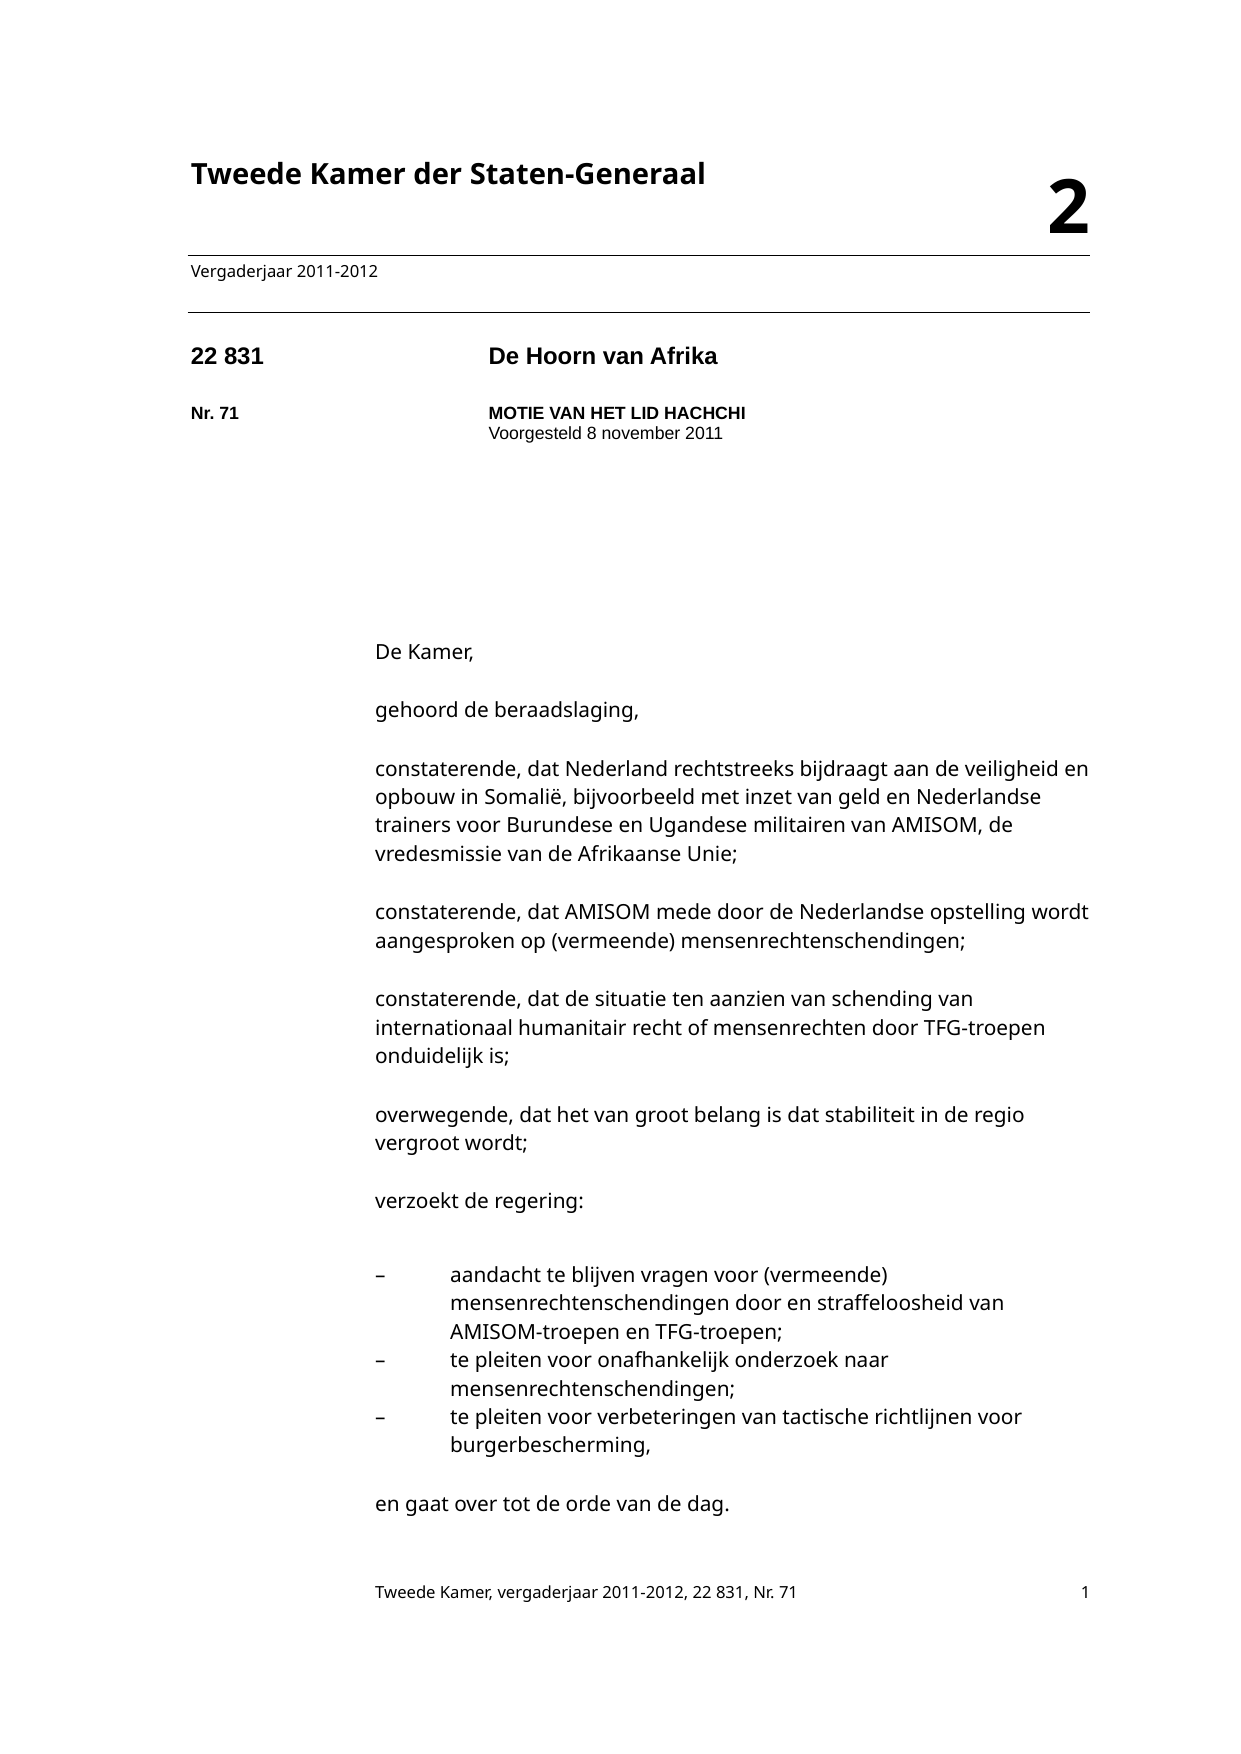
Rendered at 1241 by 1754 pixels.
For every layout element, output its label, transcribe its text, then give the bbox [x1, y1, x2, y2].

table_cell 22 831 [188, 339, 485, 399]
list te pleiten voor verbeteringen van tactische richtlijnen voor burgerbescherming, [375, 1402, 1090, 1459]
text constaterende, dat AMISOM mede door de Nederlandse opstelling wordt aangesproken op (vermeende) mensenrechtenschendingen; [375, 897, 1090, 954]
table_cell [485, 313, 1090, 339]
table_cell Vergaderjaar 2011-2012 [188, 256, 485, 312]
table_cell [188, 313, 485, 339]
table_header Tweede Kamer der Staten-Generaal [188, 150, 909, 255]
text verzoekt de regering: [375, 1187, 1090, 1215]
table_cell MOTIE VAN HET LID HACHCHI Voorgesteld 8 november 2011 [485, 399, 1090, 518]
table_cell [485, 256, 1090, 312]
table_cell Nr. 71 [188, 399, 485, 518]
text en gaat over tot de orde van de dag. [375, 1489, 1090, 1517]
table_header 2 [910, 150, 1090, 255]
list aandacht te blijven vragen voor (vermeende) mensenrechtenschendingen door en straffeloosheid van AMISOM-troepen en TFG-troepen; [375, 1260, 1090, 1345]
text De Kamer, [375, 637, 1090, 665]
text constaterende, dat de situatie ten aanzien van schending van internationaal humanitair recht of mensenrechten door TFG-troepen onduidelijk is; [375, 984, 1090, 1070]
text gehoord de beraadslaging, [375, 695, 1090, 724]
text overwegende, dat het van groot belang is dat stabiliteit in de regio vergroot wordt; [375, 1100, 1090, 1157]
table_cell De Hoorn van Afrika [485, 339, 1090, 399]
text constaterende, dat Nederland rechtstreeks bijdraagt aan de veiligheid en opbouw in Somalië, bijvoorbeeld met inzet van geld en Nederlandse trainers voor Burundese en Ugandese militairen van AMISOM, de vredesmissie van de Afrikaanse Unie; [375, 754, 1090, 867]
list te pleiten voor onafhankelijk onderzoek naar mensenrechtenschendingen; [375, 1345, 1090, 1402]
